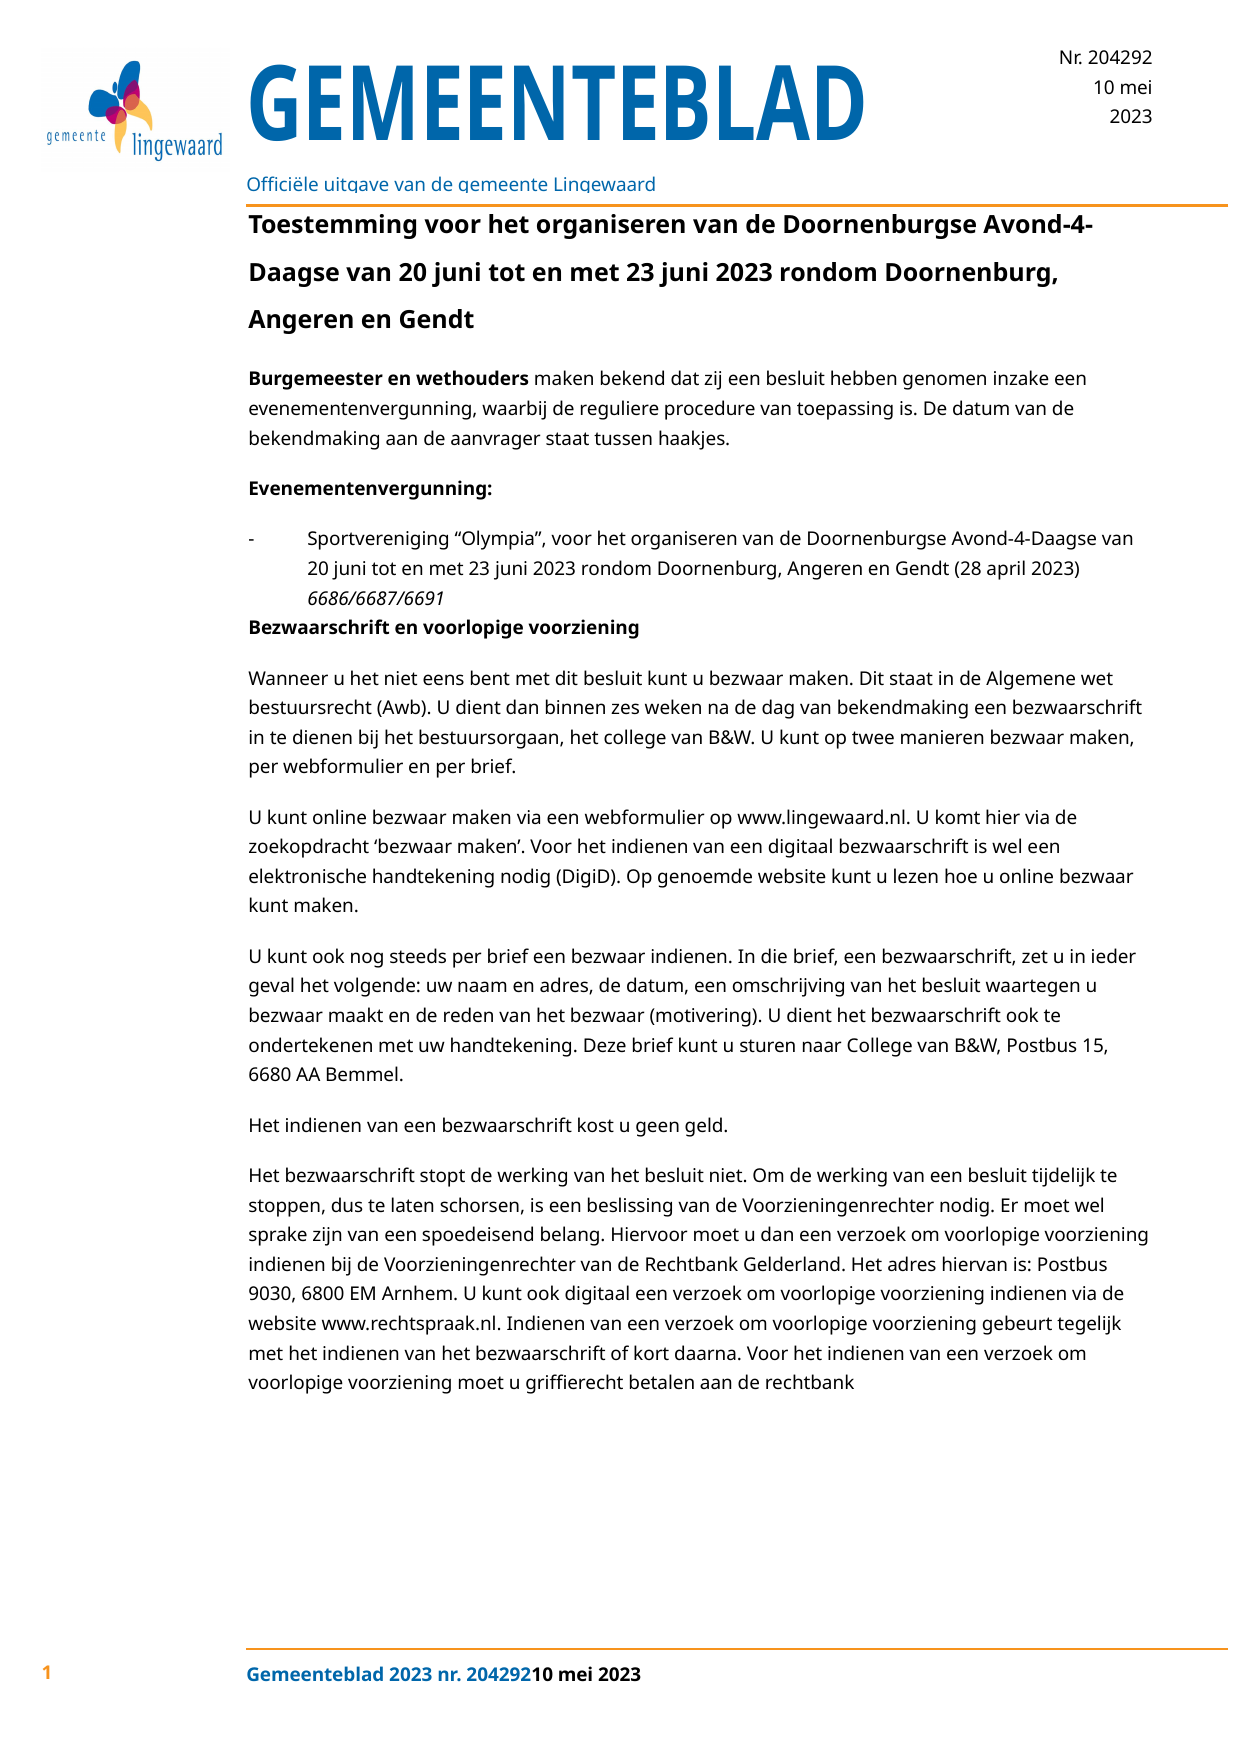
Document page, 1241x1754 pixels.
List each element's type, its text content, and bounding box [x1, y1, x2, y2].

text Het indienen van een bezwaarschrift kost u geen geld. [248, 1112, 1152, 1137]
text U kunt ook nog steeds per brief een bezwaar indienen. In die brief, een bezwaarschrift, zet u in ieder geval het volgende: uw naam en adres, de datum, een omschrijving van het besluit waartegen u bezwaar maakt en de reden van het bezwaar (motivering). U dient het bezwaarschrift ook te ondertekenen met uw handtekening. Deze brief kunt u sturen naar College van B&W, Postbus 15, 6680 AA Bemmel. [248, 943, 1152, 1087]
text Toestemming voor het organiseren van de Doornenburgse Avond-4-Daagse van 20 juni tot en met 23 juni 2023 rondom Doornenburg, Angeren en Gendt [248, 207, 1152, 336]
picture [41, 47, 231, 172]
text Evenementenvergunning: [248, 475, 1152, 501]
list Sportvereniging “Olympia”, voor het organiseren van de Doornenburgse Avond-4-Daagse van 20 juni tot en met 23 juni 2023 rondom Doornenburg, Angeren en Gendt (28 april 2023) 6686/6687/6691 [248, 526, 1152, 610]
text Burgemeester en wethouders maken bekend dat zij een besluit hebben genomen inzake een evenementenvergunning, waarbij de reguliere procedure van toepassing is. De datum van de bekendmaking aan de aanvrager staat tussen haakjes. [248, 366, 1152, 450]
text Wanneer u het niet eens bent met dit besluit kunt u bezwaar maken. Dit staat in de Algemene wet bestuursrecht (Awb). U dient dan binnen zes weken na de dag van bekendmaking een bezwaarschrift in te dienen bij het bestuursorgaan, het college van B&W. U kunt op twee manieren bezwaar maken, per webformulier en per brief. [248, 665, 1152, 779]
text U kunt online bezwaar maken via een webformulier op www.lingewaard.nl. U komt hier via de zoekopdracht ‘bezwaar maken’. Voor het indienen van een digitaal bezwaarschrift is wel een elektronische handtekening nodig (DigiD). Op genoemde website kunt u lezen hoe u online bezwaar kunt maken. [248, 804, 1152, 918]
text Bezwaarschrift en voorlopige voorziening [248, 614, 1152, 640]
text Het bezwaarschrift stopt de werking van het besluit niet. Om de werking van een besluit tijdelijk te stoppen, dus te laten schorsen, is een beslissing van de Voorzieningenrechter nodig. Er moet wel sprake zijn van een spoedeisend belang. Hiervoor moet u dan een verzoek om voorlopige voorziening indienen bij de Voorzieningenrechter van de Rechtbank Gelderland. Het adres hiervan is: Postbus 9030, 6800 EM Arnhem. U kunt ook digitaal een verzoek om voorlopige voorziening indienen via de website www.rechtspraak.nl. Indienen van een verzoek om voorlopige voorziening gebeurt tegelijk met het indienen van het bezwaarschrift of kort daarna. Voor het indienen van een verzoek om voorlopige voorziening moet u griffierecht betalen aan de rechtbank [248, 1162, 1152, 1395]
